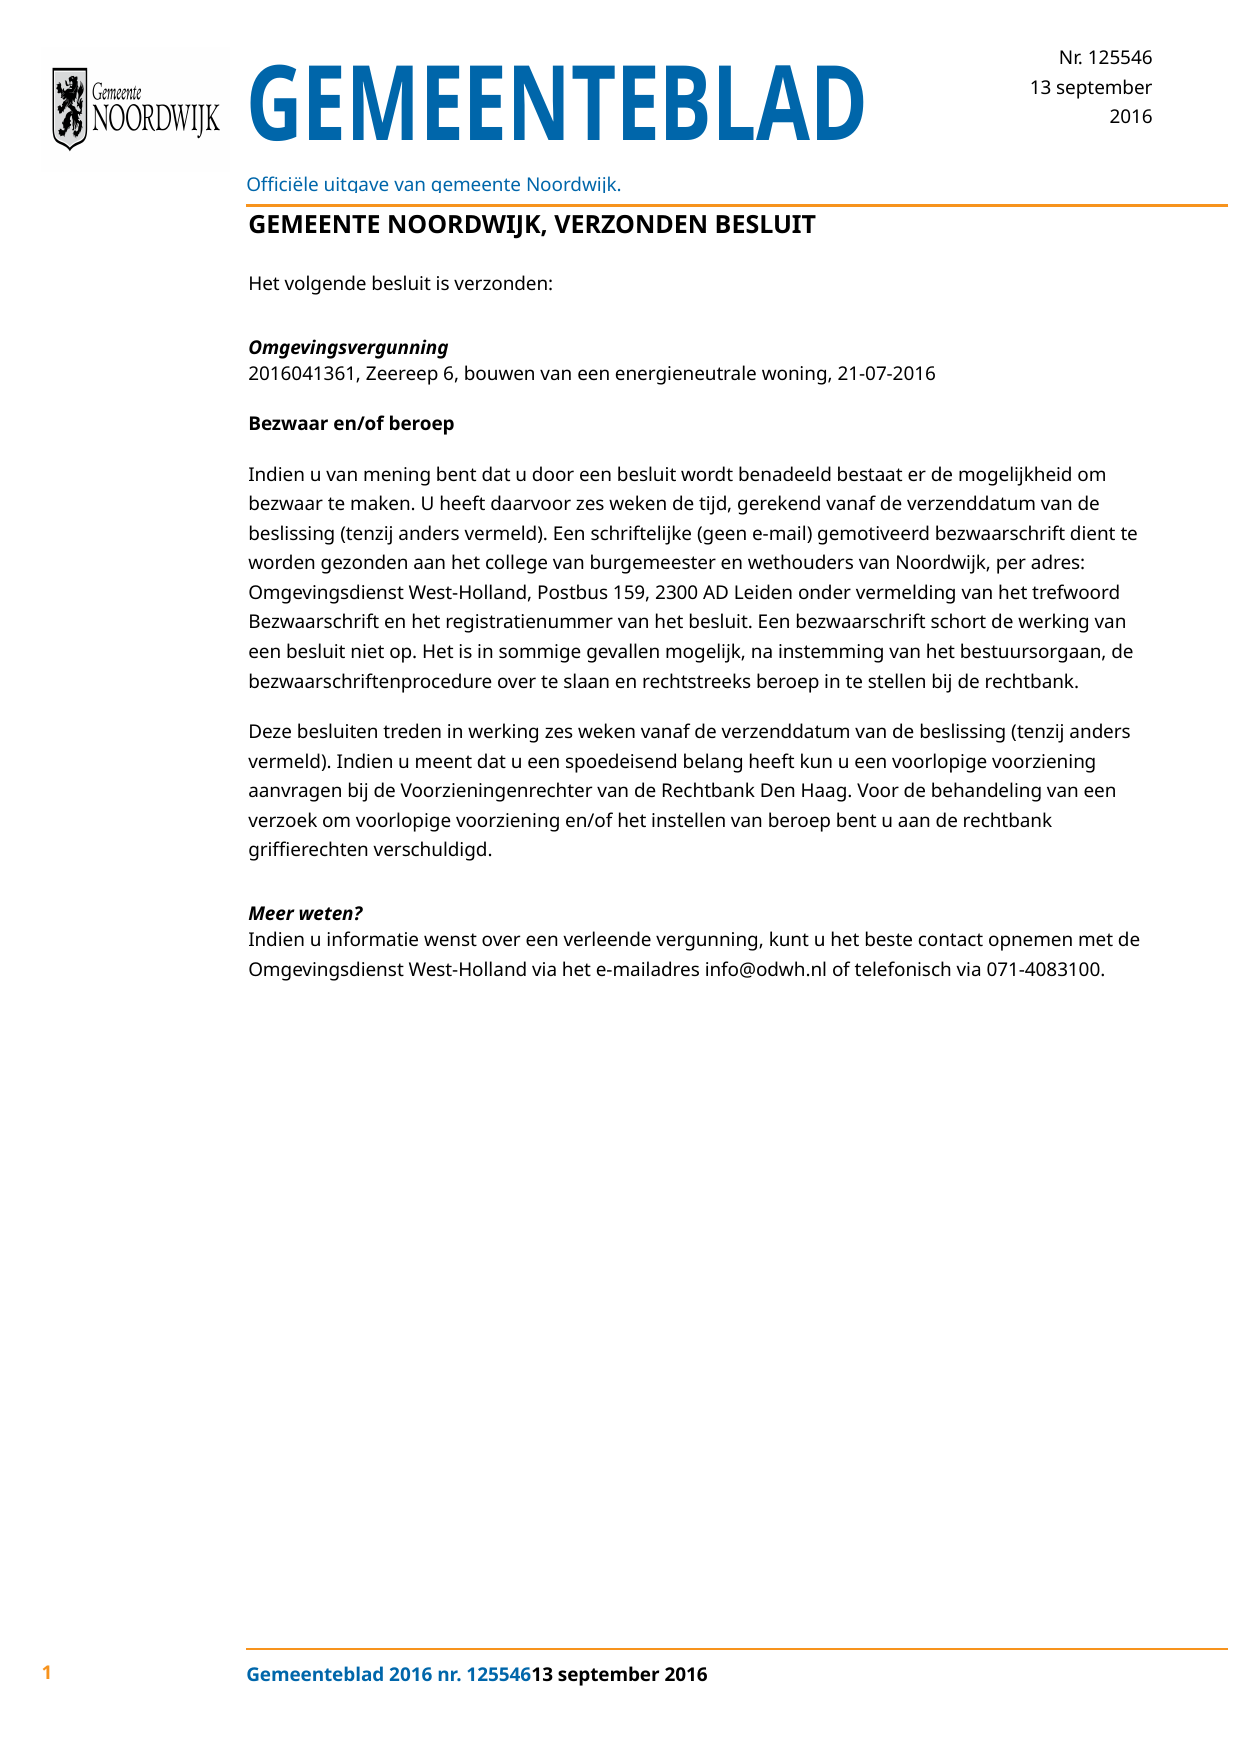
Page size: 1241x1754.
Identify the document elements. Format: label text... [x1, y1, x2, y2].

text Deze besluiten treden in werking zes weken vanaf de verzenddatum van de beslissing (tenzij anders vermeld). Indien u meent dat u een spoedeisend belang heeft kun u een voorlopige voorziening aanvragen bij de Voorzieningenrechter van de Rechtbank Den Haag. Voor de behandeling van een verzoek om voorlopige voorziening en/of het instellen van beroep bent u aan de rechtbank griffierechten verschuldigd. [248, 718, 1152, 862]
text Bezwaar en/of beroep [248, 410, 1152, 436]
picture [41, 47, 231, 172]
text 2016041361, Zeereep 6, bouwen van een energieneutrale woning, 21-07-2016 [248, 360, 1152, 386]
text Omgevingsvergunning [248, 334, 1152, 360]
text Indien u van mening bent dat u door een besluit wordt benadeeld bestaat er de mogelijkheid om bezwaar te maken. U heeft daarvoor zes weken de tijd, gerekend vanaf de verzenddatum van de beslissing (tenzij anders vermeld). Een schriftelijke (geen e-mail) gemotiveerd bezwaarschrift dient te worden gezonden aan het college van burgemeester en wethouders van Noordwijk, per adres: Omgevingsdienst West-Holland, Postbus 159, 2300 AD Leiden onder vermelding van het trefwoord Bezwaarschrift en het registratienummer van het besluit. Een bezwaarschrift schort de werking van een besluit niet op. Het is in sommige gevallen mogelijk, na instemming van het bestuursorgaan, de bezwaarschriftenprocedure over te slaan en rechtstreeks beroep in te stellen bij de rechtbank. [248, 461, 1152, 694]
text GEMEENTE NOORDWIJK, VERZONDEN BESLUIT [248, 207, 1152, 241]
text Indien u informatie wenst over een verleende vergunning, kunt u het beste contact opnemen met de Omgevingsdienst West-Holland via het e-mailadres info@odwh.nl of telefonisch via 071-4083100. [248, 926, 1152, 982]
text Het volgende besluit is verzonden: [248, 270, 1152, 296]
text Meer weten? [248, 901, 1152, 926]
